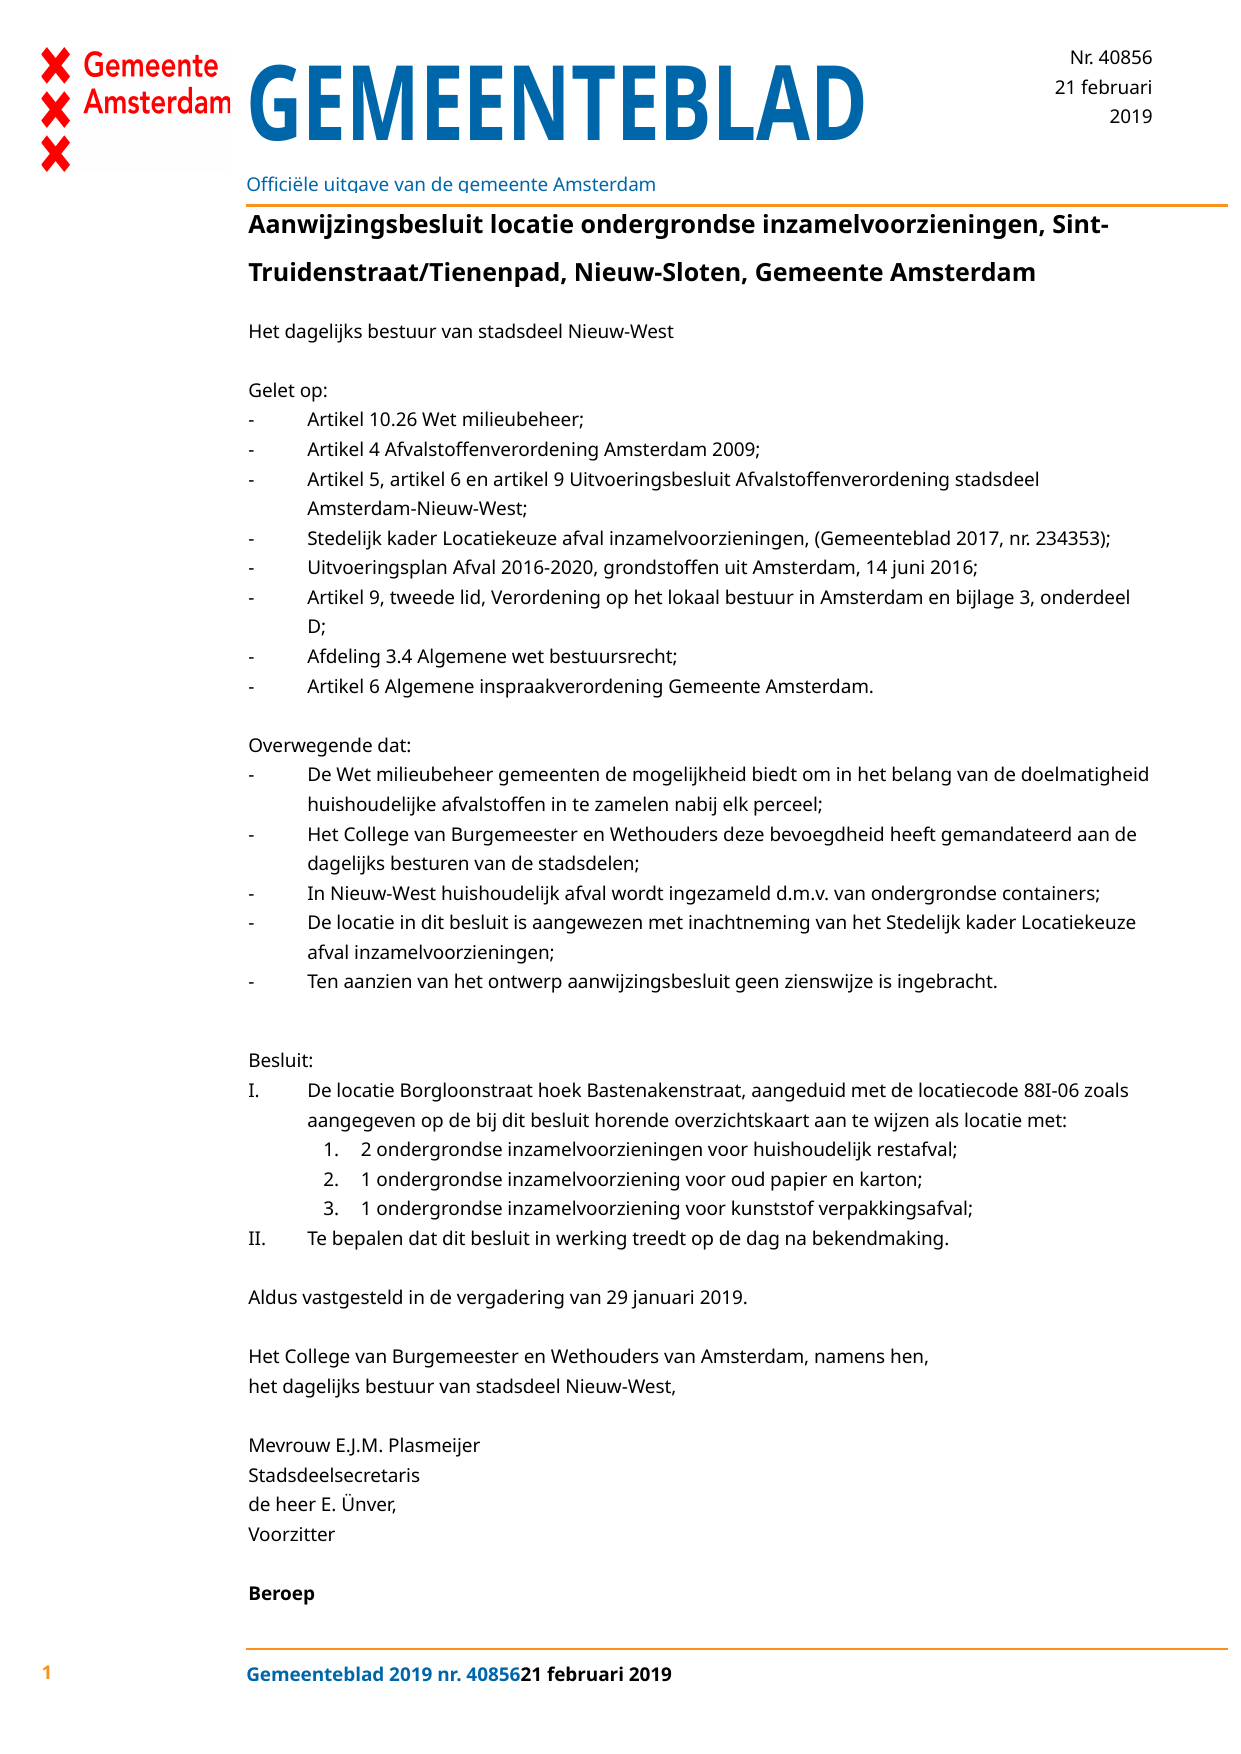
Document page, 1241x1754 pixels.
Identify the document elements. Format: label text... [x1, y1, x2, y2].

text Het College van Burgemeester en Wethouders van Amsterdam, namens hen, [248, 1343, 1152, 1369]
text Beroep [248, 1580, 1152, 1606]
list In Nieuw-West huishoudelijk afval wordt ingezameld d.m.v. van ondergrondse containers; [248, 880, 1152, 906]
text Besluit: [248, 1048, 1152, 1073]
list De Wet milieubeheer gemeenten de mogelijkheid biedt om in het belang van de doelmatigheid huishoudelijke afvalstoffen in te zamelen nabij elk perceel; [248, 762, 1152, 817]
text Aldus vastgesteld in de vergadering van 29 januari 2019. [248, 1284, 1152, 1310]
text Gelet op: [248, 377, 1152, 403]
text Stadsdeelsecretaris [248, 1462, 1152, 1487]
list Stedelijk kader Locatiekeuze afval inzamelvoorzieningen, (Gemeenteblad 2017, nr. 234353); [248, 525, 1152, 551]
text de heer E. Ünver, [248, 1491, 1152, 1517]
list Artikel 10.26 Wet milieubeheer; [248, 407, 1152, 432]
text Mevrouw E.J.M. Plasmeijer [248, 1432, 1152, 1458]
text Het dagelijks bestuur van stadsdeel Nieuw-West [248, 318, 1152, 344]
list Afdeling 3.4 Algemene wet bestuursrecht; [248, 643, 1152, 669]
list De locatie in dit besluit is aangewezen met inachtneming van het Stedelijk kader Locatiekeuze afval inzamelvoorzieningen; [248, 909, 1152, 965]
list Ten aanzien van het ontwerp aanwijzingsbesluit geen zienswijze is ingebracht. [248, 969, 1152, 994]
list De locatie Borgloonstraat hoek Bastenakenstraat, aangeduid met de locatiecode 88I-06 zoals aangegeven op de bij dit besluit horende overzichtskaart aan te wijzen als locatie met: [248, 1077, 1152, 1132]
list 1 ondergrondse inzamelvoorziening voor oud papier en karton; [323, 1166, 1152, 1192]
list Uitvoeringsplan Afval 2016-2020, grondstoffen uit Amsterdam, 14 juni 2016; [248, 554, 1152, 580]
list 1 ondergrondse inzamelvoorziening voor kunststof verpakkingsafval; [323, 1196, 1152, 1221]
list Te bepalen dat dit besluit in werking treedt op de dag na bekendmaking. [248, 1225, 1152, 1251]
list Artikel 4 Afvalstoffenverordening Amsterdam 2009; [248, 436, 1152, 462]
list Artikel 9, tweede lid, Verordening op het lokaal bestuur in Amsterdam en bijlage 3, onderdeel D; [248, 584, 1152, 639]
list 2 ondergrondse inzamelvoorzieningen voor huishoudelijk restafval; [323, 1136, 1152, 1162]
list Het College van Burgemeester en Wethouders deze bevoegdheid heeft gemandateerd aan de dagelijks besturen van de stadsdelen; [248, 821, 1152, 876]
text Overwegende dat: [248, 732, 1152, 758]
text Voorzitter [248, 1521, 1152, 1547]
list Artikel 5, artikel 6 en artikel 9 Uitvoeringsbesluit Afvalstoffenverordening stadsdeel Amsterdam-Nieuw-West; [248, 466, 1152, 521]
text Aanwijzingsbesluit locatie ondergrondse inzamelvoorzieningen, Sint-Truidenstraat/Tienenpad, Nieuw-Sloten, Gemeente Amsterdam [248, 207, 1152, 288]
list Artikel 6 Algemene inspraakverordening Gemeente Amsterdam. [248, 673, 1152, 699]
picture [41, 47, 231, 172]
text het dagelijks bestuur van stadsdeel Nieuw-West, [248, 1373, 1152, 1399]
